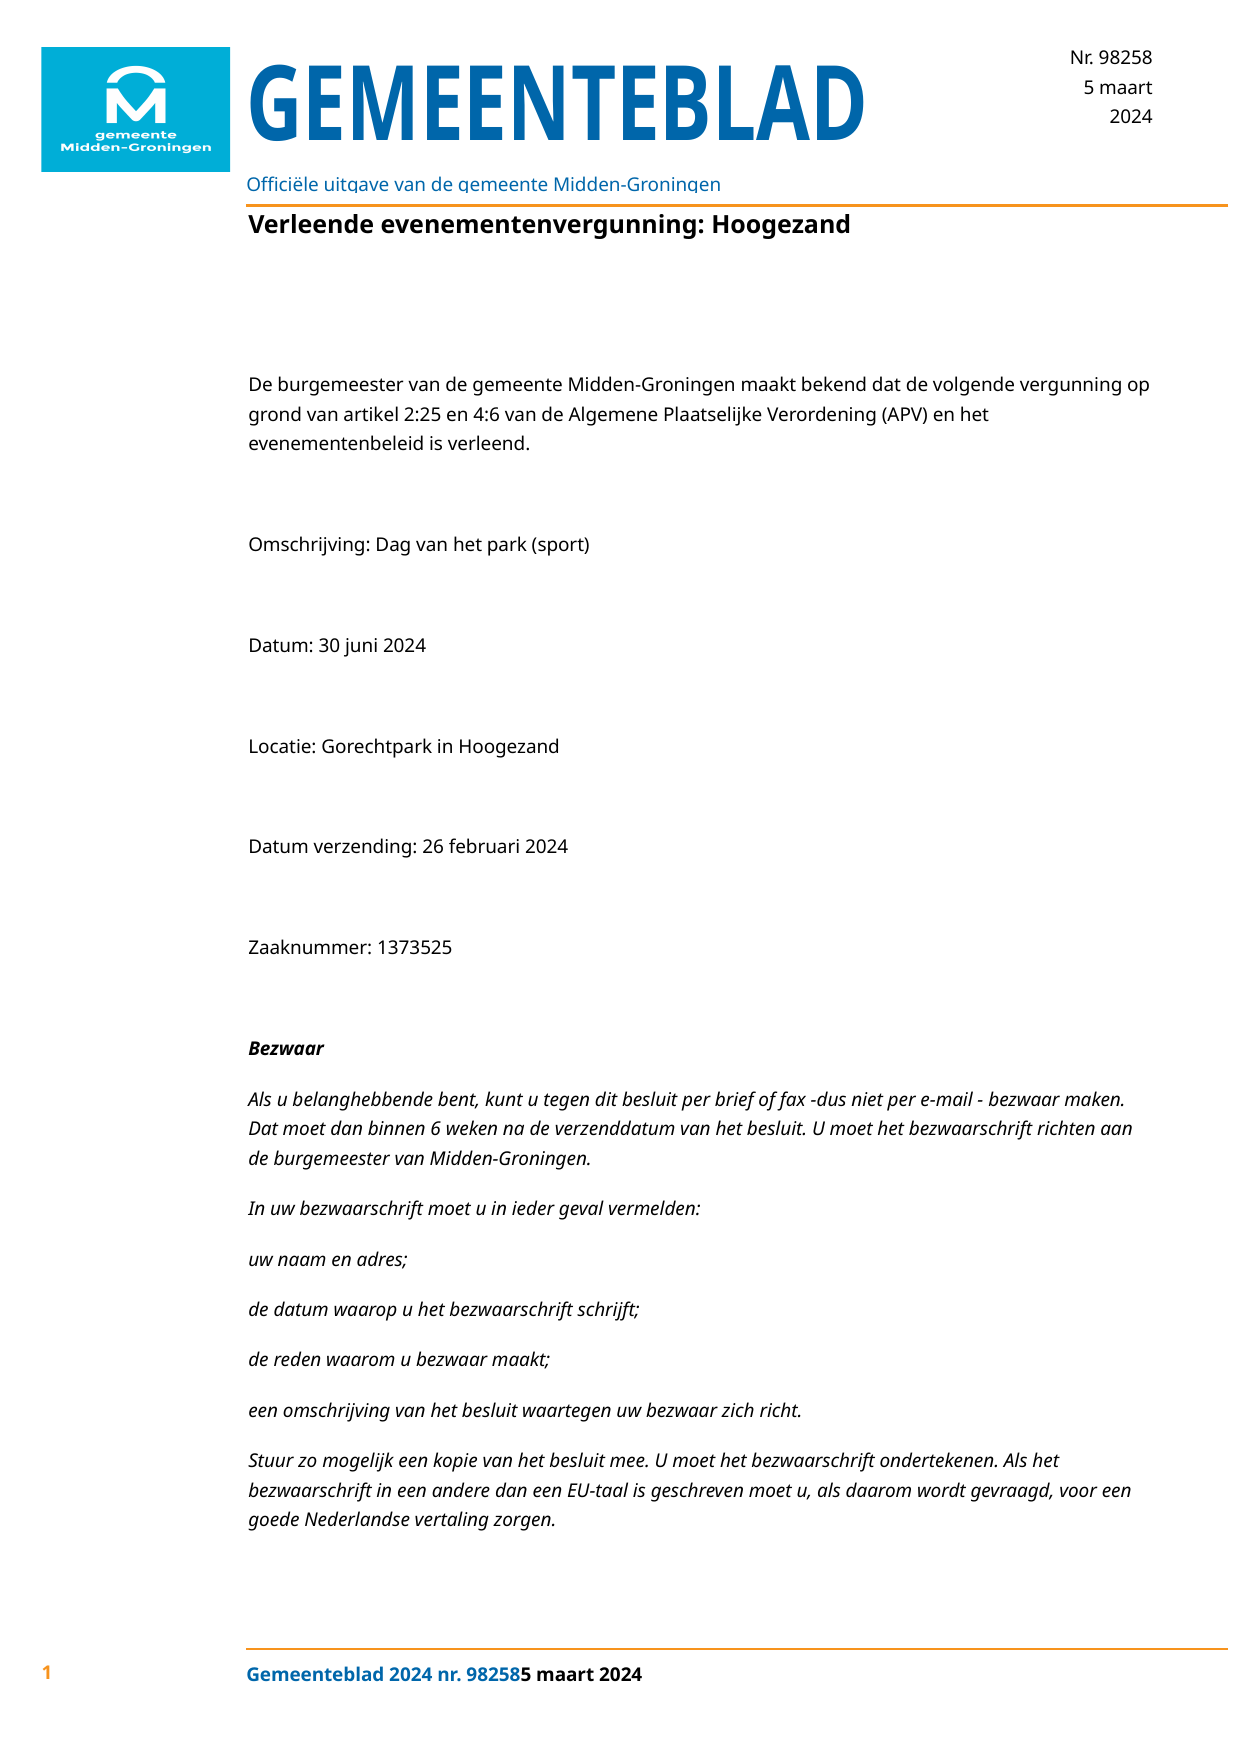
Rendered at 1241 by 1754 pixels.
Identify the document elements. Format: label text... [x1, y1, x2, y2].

text een omschrijving van het besluit waartegen uw bezwaar zich richt. [248, 1397, 1152, 1423]
text de datum waarop u het bezwaarschrift schrijft; [248, 1296, 1152, 1322]
picture [107, 89, 165, 122]
picture [184, 146, 190, 153]
text Bezwaar [248, 1035, 1152, 1061]
text uw naam en adres; [248, 1246, 1152, 1271]
text Als u belanghebbende bent, kunt u tegen dit besluit per brief of fax -dus niet per e-mail - bezwaar maken. Dat moet dan binnen 6 weken na de verzenddatum van het besluit. U moet het bezwaarschrift richten aan de burgemeester van Midden-Groningen. [248, 1086, 1152, 1171]
text Datum: 30 juni 2024 [248, 632, 1152, 658]
text Stuur zo mogelijk een kopie van het besluit mee. U moet het bezwaarschrift ondertekenen. Als het bezwaarschrift in een andere dan een EU-taal is geschreven moet u, als daarom wordt gevraagd, voor een goede Nederlandse vertaling zorgen. [248, 1447, 1152, 1532]
text Datum verzending: 26 februari 2024 [248, 834, 1152, 859]
text Locatie: Gorechtpark in Hoogezand [248, 733, 1152, 758]
text de reden waarom u bezwaar maakt; [248, 1347, 1152, 1372]
text Omschrijving: Dag van het park (sport) [248, 531, 1152, 557]
text In uw bezwaarschrift moet u in ieder geval vermelden: [248, 1195, 1152, 1221]
text De burgemeester van de gemeente Midden-Groningen maakt bekend dat de volgende vergunning op grond van artikel 2:25 en 4:6 van de Algemene Plaatselijke Verordening (APV) en het evenementenbeleid is verleend. [248, 371, 1152, 456]
text Zaaknummer: 1373525 [248, 934, 1152, 960]
text Verleende evenementenvergunning: Hoogezand [248, 207, 1152, 241]
picture [108, 66, 164, 82]
